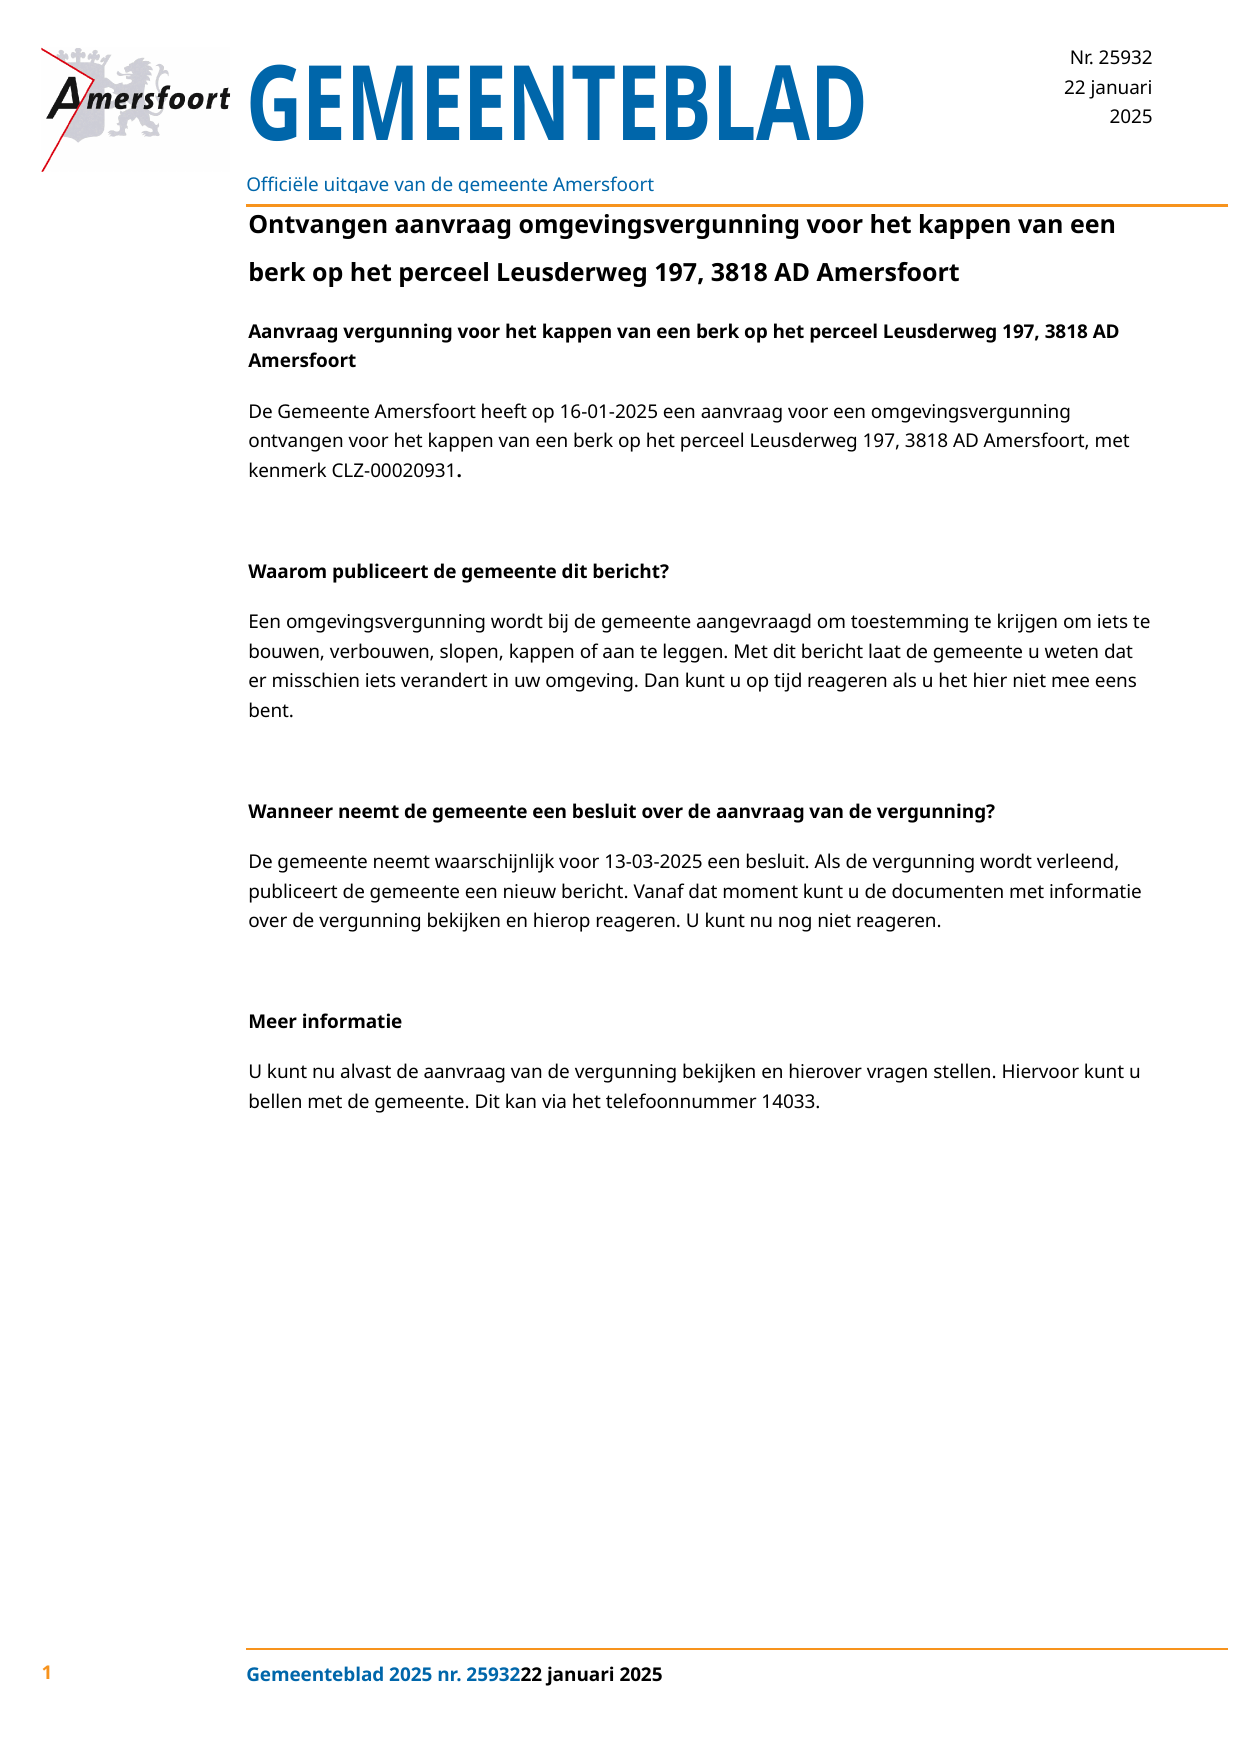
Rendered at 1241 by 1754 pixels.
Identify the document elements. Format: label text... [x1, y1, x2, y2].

text De gemeente neemt waarschijnlijk voor 13-03-2025 een besluit. Als de vergunning wordt verleend, publiceert de gemeente een nieuw bericht. Vanaf dat moment kunt u de documenten met informatie over de vergunning bekijken en hierop reageren. U kunt nu nog niet reageren. [248, 848, 1152, 933]
text Meer informatie [248, 1008, 1152, 1034]
text U kunt nu alvast de aanvraag van de vergunning bekijken en hierover vragen stellen. Hiervoor kunt u bellen met de gemeente. Dit kan via het telefoonnummer 14033. [248, 1059, 1152, 1114]
text Wanneer neemt de gemeente een besluit over de aanvraag van de vergunning? [248, 798, 1152, 824]
text Aanvraag vergunning voor het kappen van een berk op het perceel Leusderweg 197, 3818 AD Amersfoort [248, 318, 1152, 373]
picture [41, 47, 231, 172]
text Een omgevingsvergunning wordt bij de gemeente aangevraagd om toestemming te krijgen om iets te bouwen, verbouwen, slopen, kappen of aan te leggen. Met dit bericht laat de gemeente u weten dat er misschien iets verandert in uw omgeving. Dan kunt u op tijd reageren als u het hier niet mee eens bent. [248, 608, 1152, 723]
text De Gemeente Amersfoort heeft op 16-01-2025 een aanvraag voor een omgevingsvergunning ontvangen voor het kappen van een berk op het perceel Leusderweg 197, 3818 AD Amersfoort, met kenmerk CLZ-00020931. [248, 398, 1152, 483]
text Ontvangen aanvraag omgevingsvergunning voor het kappen van een berk op het perceel Leusderweg 197, 3818 AD Amersfoort [248, 207, 1152, 288]
text Waarom publiceert de gemeente dit bericht? [248, 558, 1152, 584]
